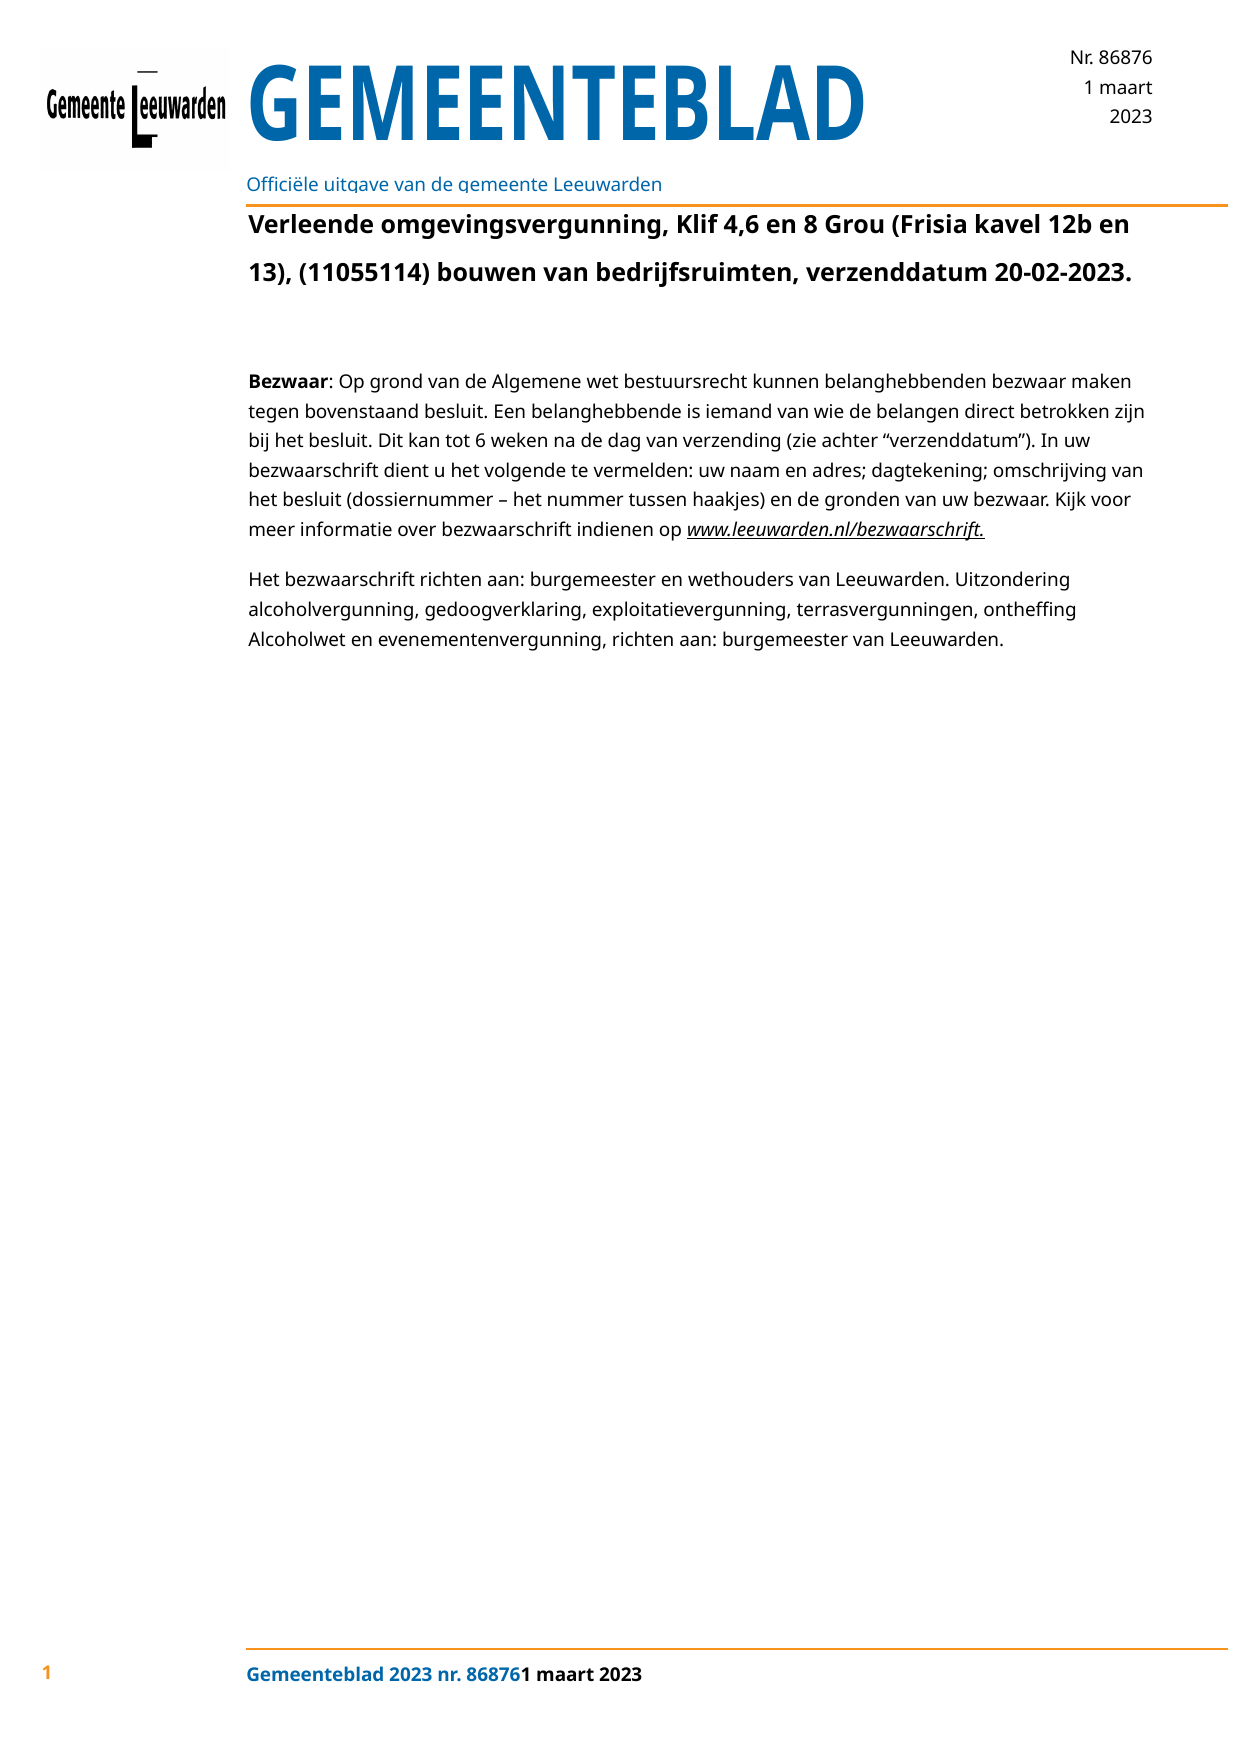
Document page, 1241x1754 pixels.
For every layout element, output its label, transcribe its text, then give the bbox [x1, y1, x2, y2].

picture [41, 47, 231, 172]
text Het bezwaarschrift richten aan: burgemeester en wethouders van Leeuwarden. Uitzondering alcoholvergunning, gedoogverklaring, exploitatievergunning, terrasvergunningen, ontheffing Alcoholwet en evenementenvergunning, richten aan: burgemeester van Leeuwarden. [248, 567, 1152, 652]
text Bezwaar: Op grond van de Algemene wet bestuursrecht kunnen belanghebbenden bezwaar maken tegen bovenstaand besluit. Een belanghebbende is iemand van wie de belangen direct betrokken zijn bij het besluit. Dit kan tot 6 weken na de dag van verzending (zie achter “verzenddatum”). In uw bezwaarschrift dient u het volgende te vermelden: uw naam en adres; dagtekening; omschrijving van het besluit (dossiernummer – het nummer tussen haakjes) en de gronden van uw bezwaar. Kijk voor meer informatie over bezwaarschrift indienen op www.leeuwarden.nl/bezwaarschrift. [248, 368, 1152, 542]
text Verleende omgevingsvergunning, Klif 4,6 en 8 Grou (Frisia kavel 12b en 13), (11055114) bouwen van bedrijfsruimten, verzenddatum 20-02-2023. [248, 207, 1152, 288]
